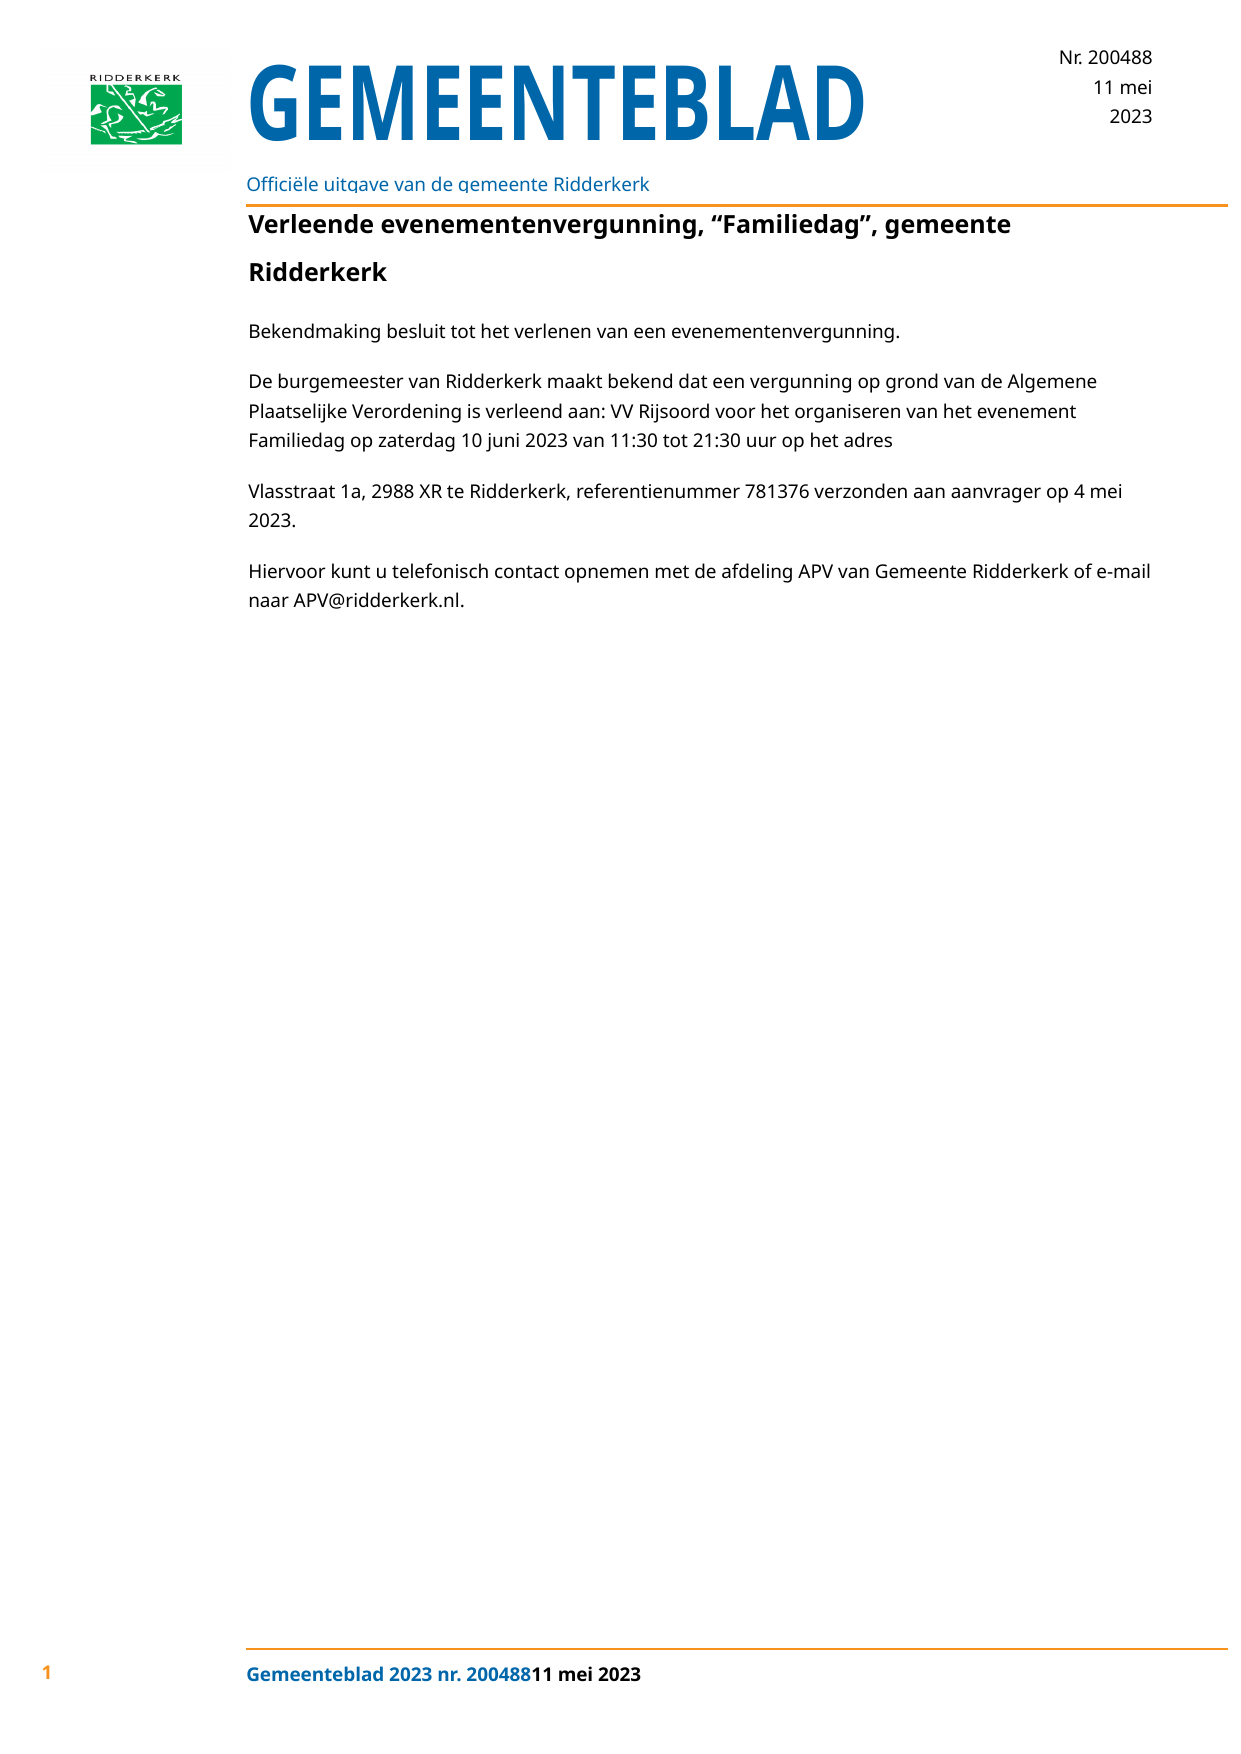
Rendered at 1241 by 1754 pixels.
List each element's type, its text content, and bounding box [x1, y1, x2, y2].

text Hiervoor kunt u telefonisch contact opnemen met de afdeling APV van Gemeente Ridderkerk of e-mail naar APV@ridderkerk.nl. [248, 558, 1152, 613]
text De burgemeester van Ridderkerk maakt bekend dat een vergunning op grond van de Algemene Plaatselijke Verordening is verleend aan: VV Rijsoord voor het organiseren van het evenement Familiedag op zaterdag 10 juni 2023 van 11:30 tot 21:30 uur op het adres [248, 368, 1152, 453]
text Verleende evenementenvergunning, “Familiedag”, gemeente Ridderkerk [248, 207, 1152, 288]
picture [41, 47, 231, 172]
text Bekendmaking besluit tot het verlenen van een evenementenvergunning. [248, 318, 1152, 344]
text Vlasstraat 1a, 2988 XR te Ridderkerk, referentienummer 781376 verzonden aan aanvrager op 4 mei 2023. [248, 478, 1152, 533]
